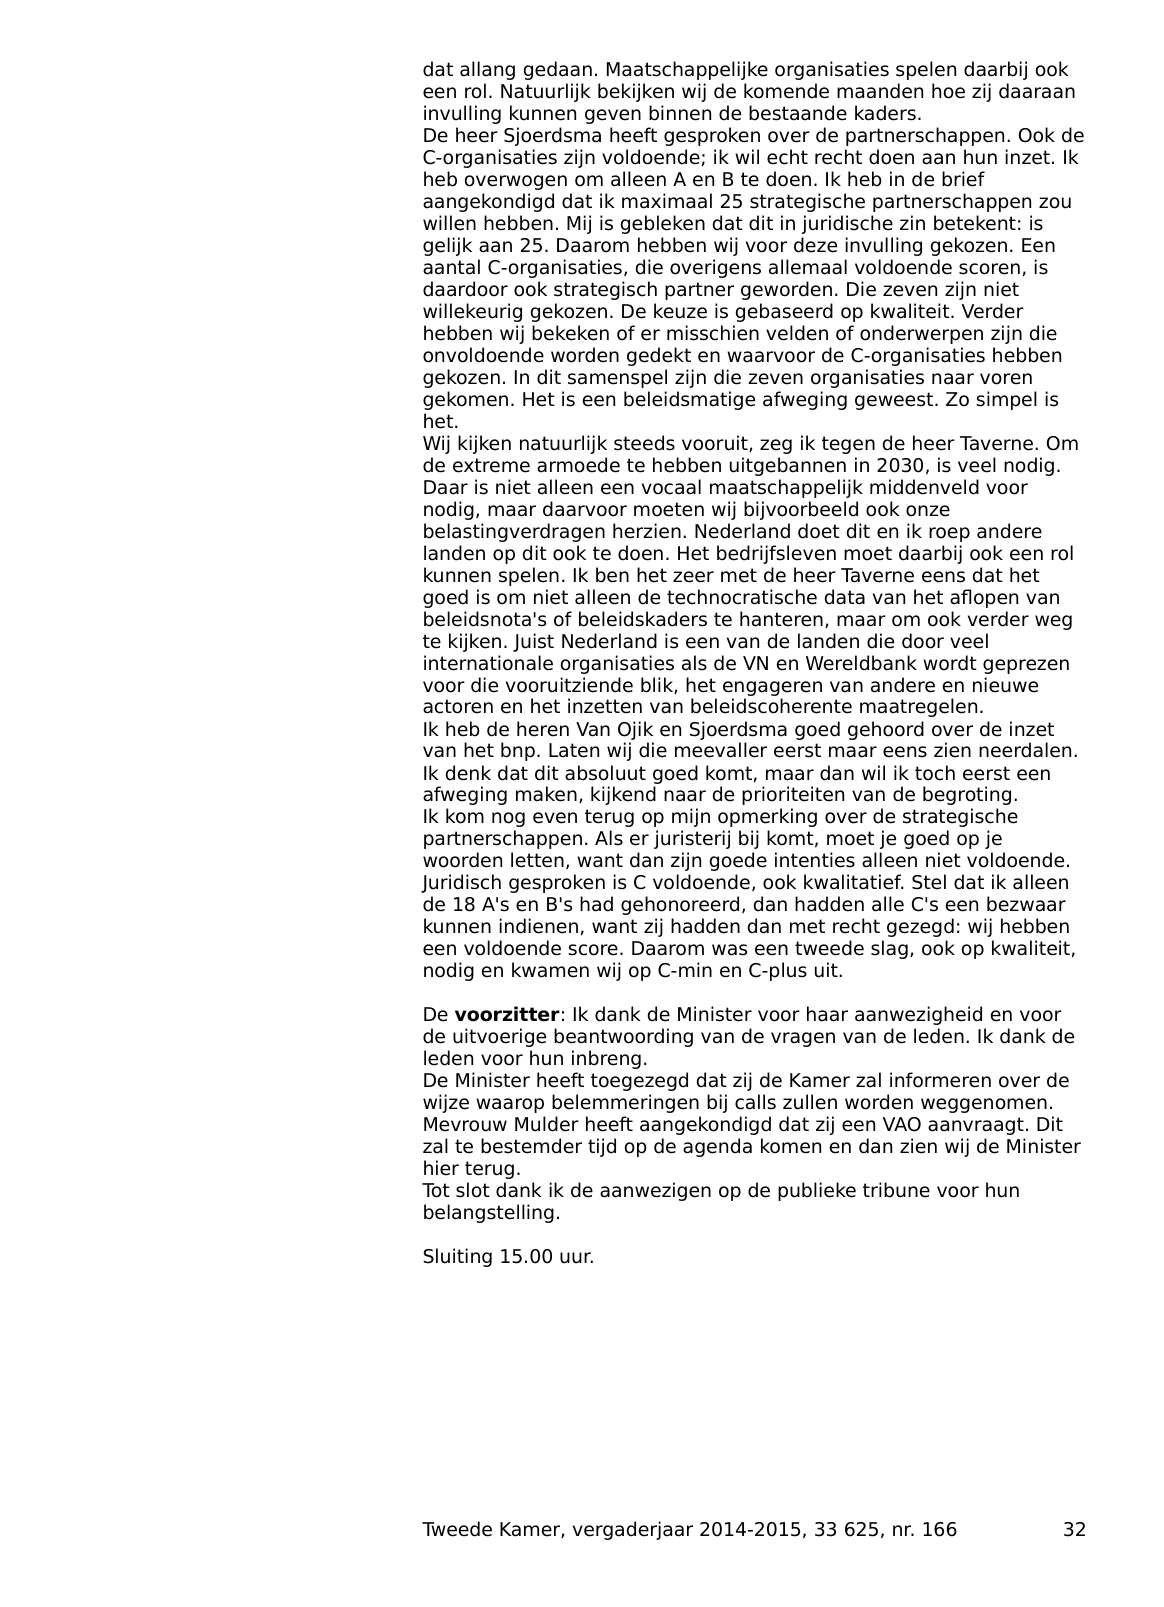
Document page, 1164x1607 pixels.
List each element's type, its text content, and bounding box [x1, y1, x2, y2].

text Ik kom nog even terug op mijn opmerking over de strategische partnerschappen. Als er juristerij bij komt, moet je goed op je woorden letten, want dan zijn goede intenties alleen niet voldoende. Juridisch gesproken is C voldoende, ook kwalitatief. Stel dat ik alleen de 18 A's en B's had gehonoreerd, dan hadden alle C's een bezwaar kunnen indienen, want zij hadden dan met recht gezegd: wij hebben een voldoende score. Daarom was een tweede slag, ook op kwaliteit, nodig en kwamen wij op C-min en C-plus uit. [422, 806, 1087, 982]
text De voorzitter: Ik dank de Minister voor haar aanwezigheid en voor de uitvoerige beantwoording van de vragen van de leden. Ik dank de leden voor hun inbreng. [422, 1004, 1087, 1070]
text Wij kijken natuurlijk steeds vooruit, zeg ik tegen de heer Taverne. Om de extreme armoede te hebben uitgebannen in 2030, is veel nodig. Daar is niet alleen een vocaal maatschappelijk middenveld voor nodig, maar daarvoor moeten wij bijvoorbeeld ook onze belastingverdragen herzien. Nederland doet dit en ik roep andere landen op dit ook te doen. Het bedrijfsleven moet daarbij ook een rol kunnen spelen. Ik ben het zeer met de heer Taverne eens dat het goed is om niet alleen de technocratische data van het aflopen van beleidsnota's of beleidskaders te hanteren, maar om ook verder weg te kijken. Juist Nederland is een van de landen die door veel internationale organisaties als de VN en Wereldbank wordt geprezen voor die vooruitziende blik, het engageren van andere en nieuwe actoren en het inzetten van beleidscoherente maatregelen. [422, 433, 1087, 718]
text Sluiting 15.00 uur. [422, 1246, 1087, 1268]
text dat allang gedaan. Maatschappelijke organisaties spelen daarbij ook een rol. Natuurlijk bekijken wij de komende maanden hoe zij daaraan invulling kunnen geven binnen de bestaande kaders. [422, 59, 1087, 125]
text De heer Sjoerdsma heeft gesproken over de partnerschappen. Ook de C-organisaties zijn voldoende; ik wil echt recht doen aan hun inzet. Ik heb overwogen om alleen A en B te doen. Ik heb in de brief aangekondigd dat ik maximaal 25 strategische partnerschappen zou willen hebben. Mij is gebleken dat dit in juridische zin betekent: is gelijk aan 25. Daarom hebben wij voor deze invulling gekozen. Een aantal C-organisaties, die overigens allemaal voldoende scoren, is daardoor ook strategisch partner geworden. Die zeven zijn niet willekeurig gekozen. De keuze is gebaseerd op kwaliteit. Verder hebben wij bekeken of er misschien velden of onderwerpen zijn die onvoldoende worden gedekt en waarvoor de C-organisaties hebben gekozen. In dit samenspel zijn die zeven organisaties naar voren gekomen. Het is een beleidsmatige afweging geweest. Zo simpel is het. [422, 125, 1087, 433]
text De Minister heeft toegezegd dat zij de Kamer zal informeren over de wijze waarop belemmeringen bij calls zullen worden weggenomen. [422, 1070, 1087, 1114]
text Tot slot dank ik de aanwezigen op de publieke tribune voor hun belangstelling. [422, 1180, 1087, 1224]
text Mevrouw Mulder heeft aangekondigd dat zij een VAO aanvraagt. Dit zal te bestemder tijd op de agenda komen en dan zien wij de Minister hier terug. [422, 1114, 1087, 1180]
text Ik heb de heren Van Ojik en Sjoerdsma goed gehoord over de inzet van het bnp. Laten wij die meevaller eerst maar eens zien neerdalen. Ik denk dat dit absoluut goed komt, maar dan wil ik toch eerst een afweging maken, kijkend naar de prioriteiten van de begroting. [422, 718, 1087, 806]
